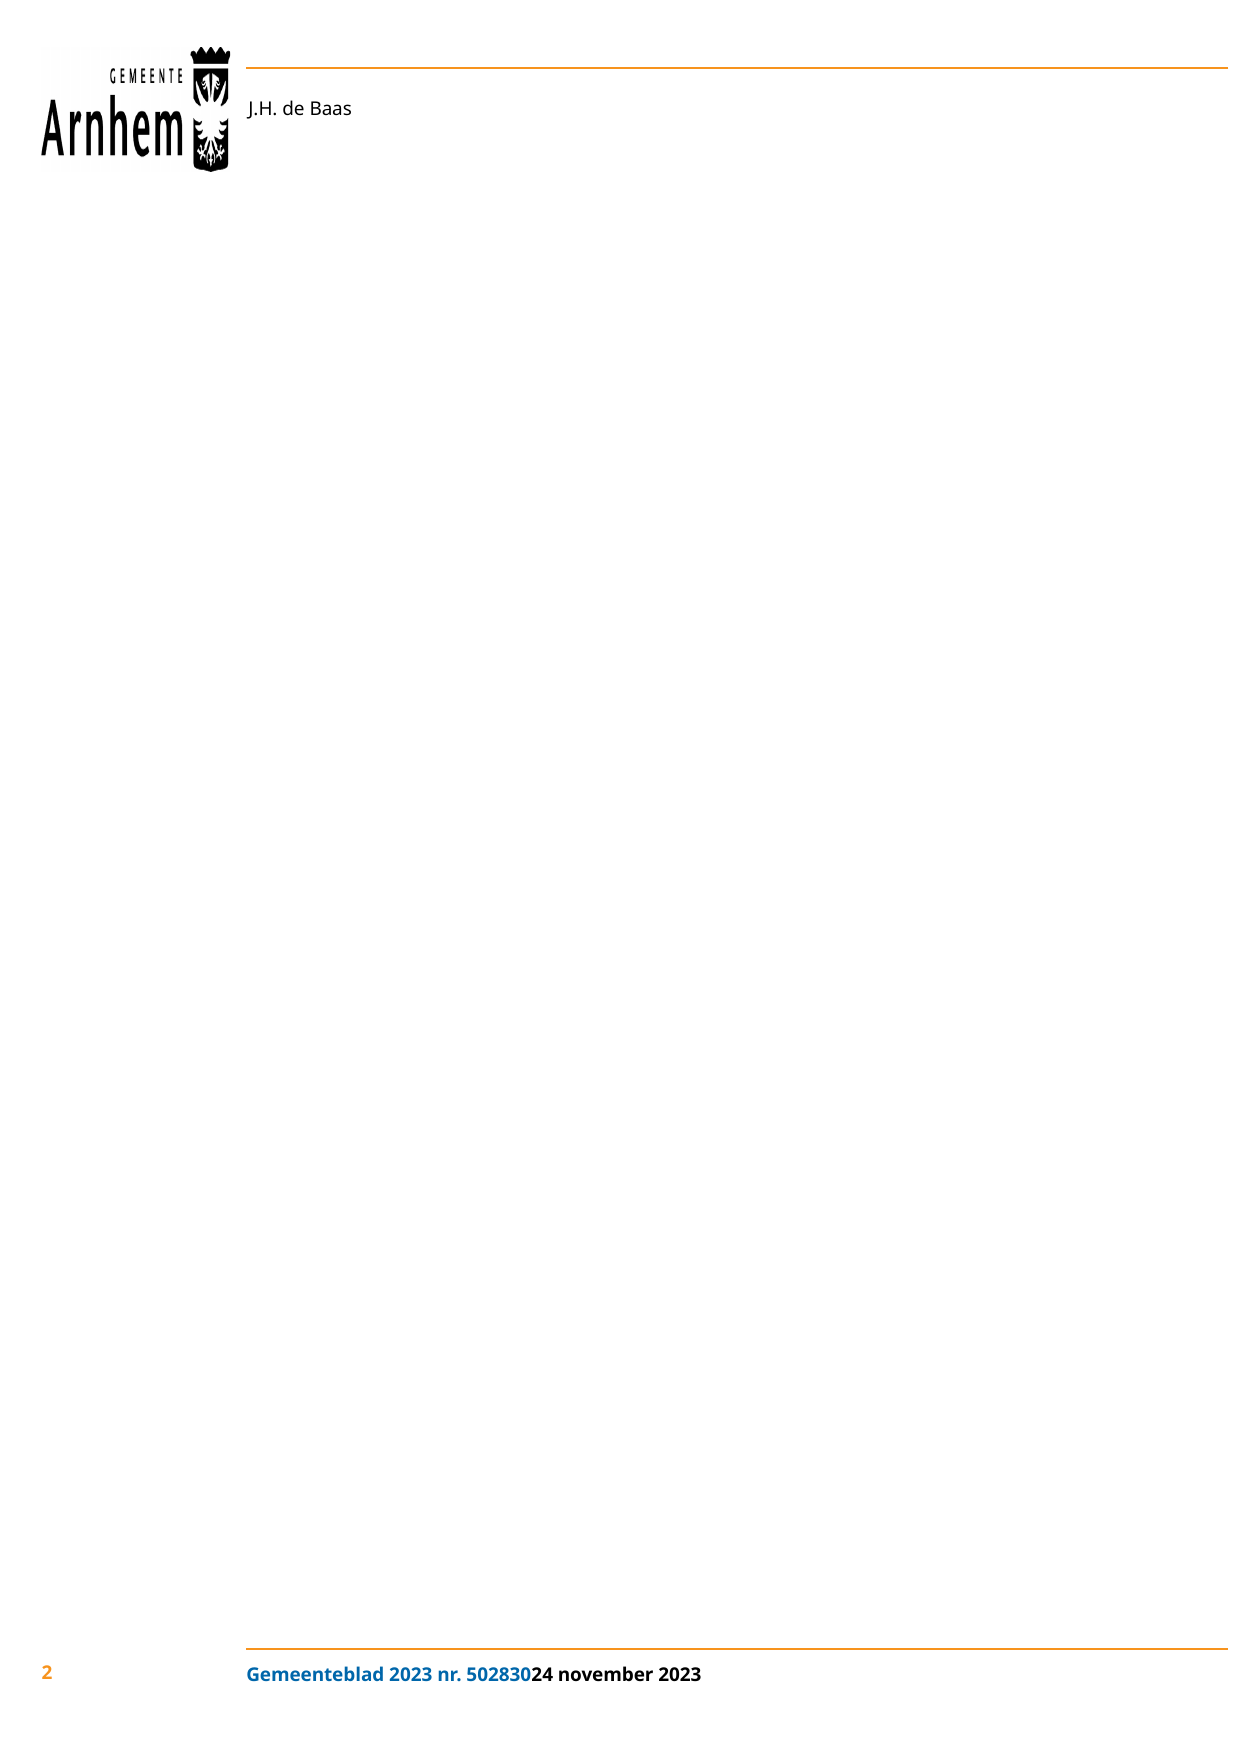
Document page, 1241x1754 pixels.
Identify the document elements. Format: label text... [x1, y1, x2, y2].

picture [41, 47, 231, 172]
text J.H. de Baas [248, 95, 1152, 121]
